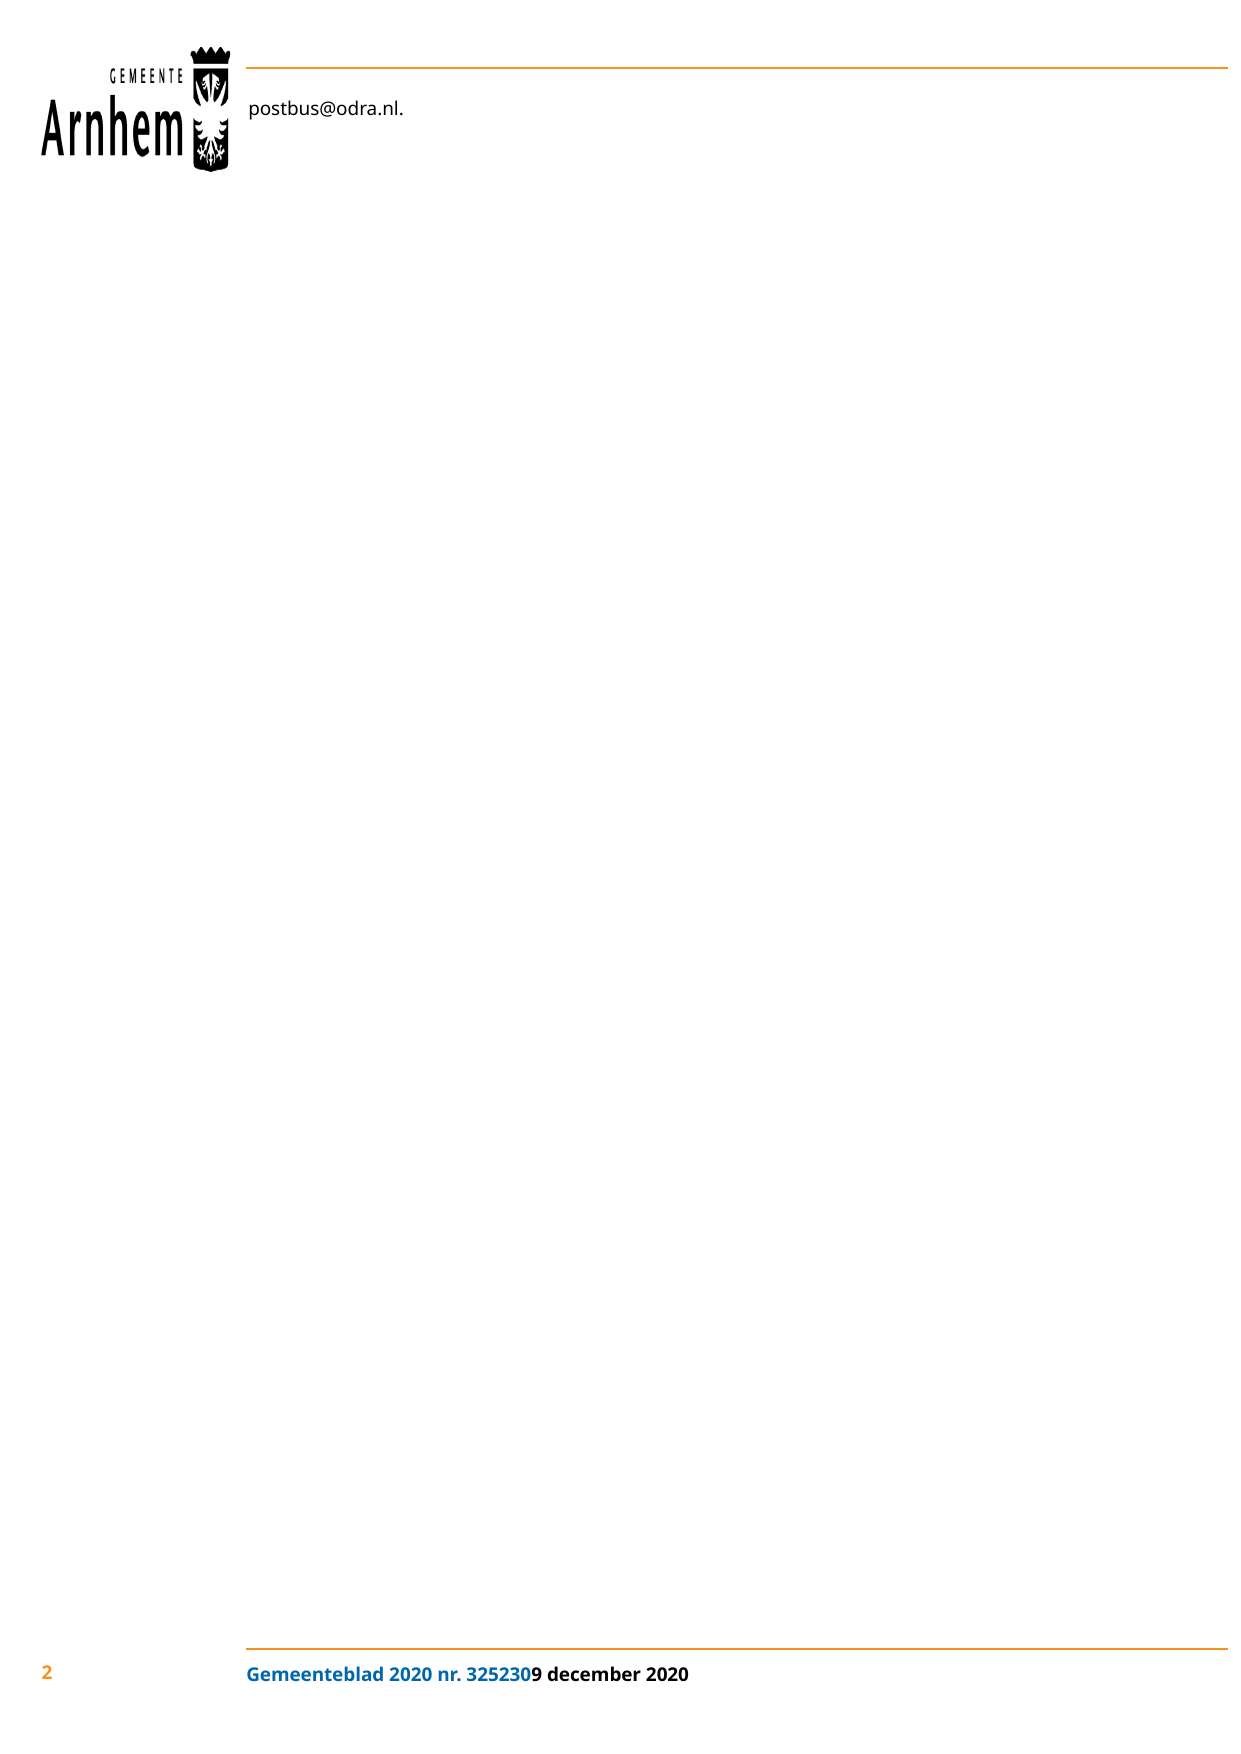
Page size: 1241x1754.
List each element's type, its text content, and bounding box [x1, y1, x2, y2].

text postbus@odra.nl. [248, 95, 1152, 121]
picture [41, 47, 231, 172]
